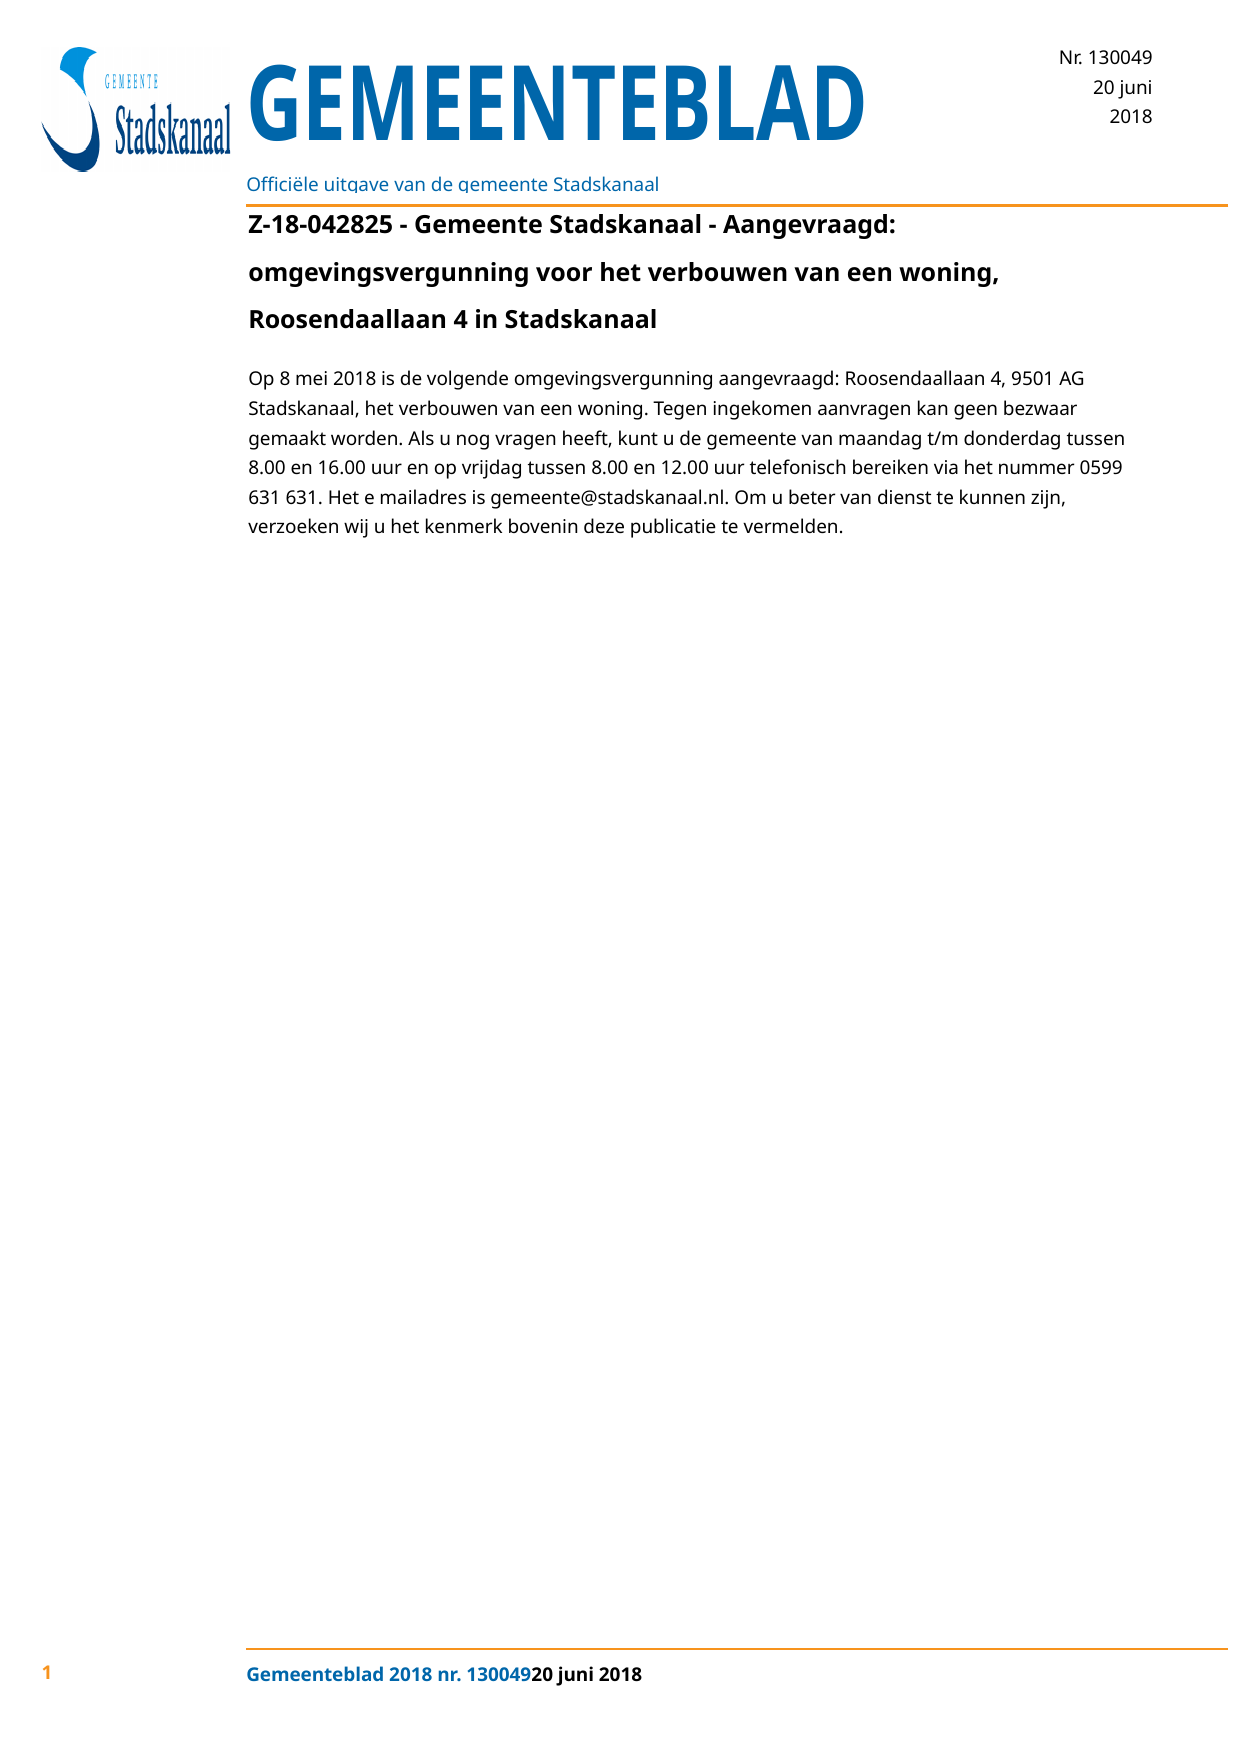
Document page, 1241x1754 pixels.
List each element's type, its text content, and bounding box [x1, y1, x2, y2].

text Op 8 mei 2018 is de volgende omgevingsvergunning aangevraagd: Roosendaallaan 4, 9501 AG Stadskanaal, het verbouwen van een woning. Tegen ingekomen aanvragen kan geen bezwaar gemaakt worden. Als u nog vragen heeft, kunt u de gemeente van maandag t/m donderdag tussen 8.00 en 16.00 uur en op vrijdag tussen 8.00 en 12.00 uur telefonisch bereiken via het nummer 0599 631 631. Het e mailadres is gemeente@stadskanaal.nl. Om u beter van dienst te kunnen zijn, verzoeken wij u het kenmerk bovenin deze publicatie te vermelden. [248, 366, 1152, 539]
picture [41, 47, 231, 172]
text Z-18-042825 - Gemeente Stadskanaal - Aangevraagd: omgevingsvergunning voor het verbouwen van een woning, Roosendaallaan 4 in Stadskanaal [248, 207, 1152, 336]
